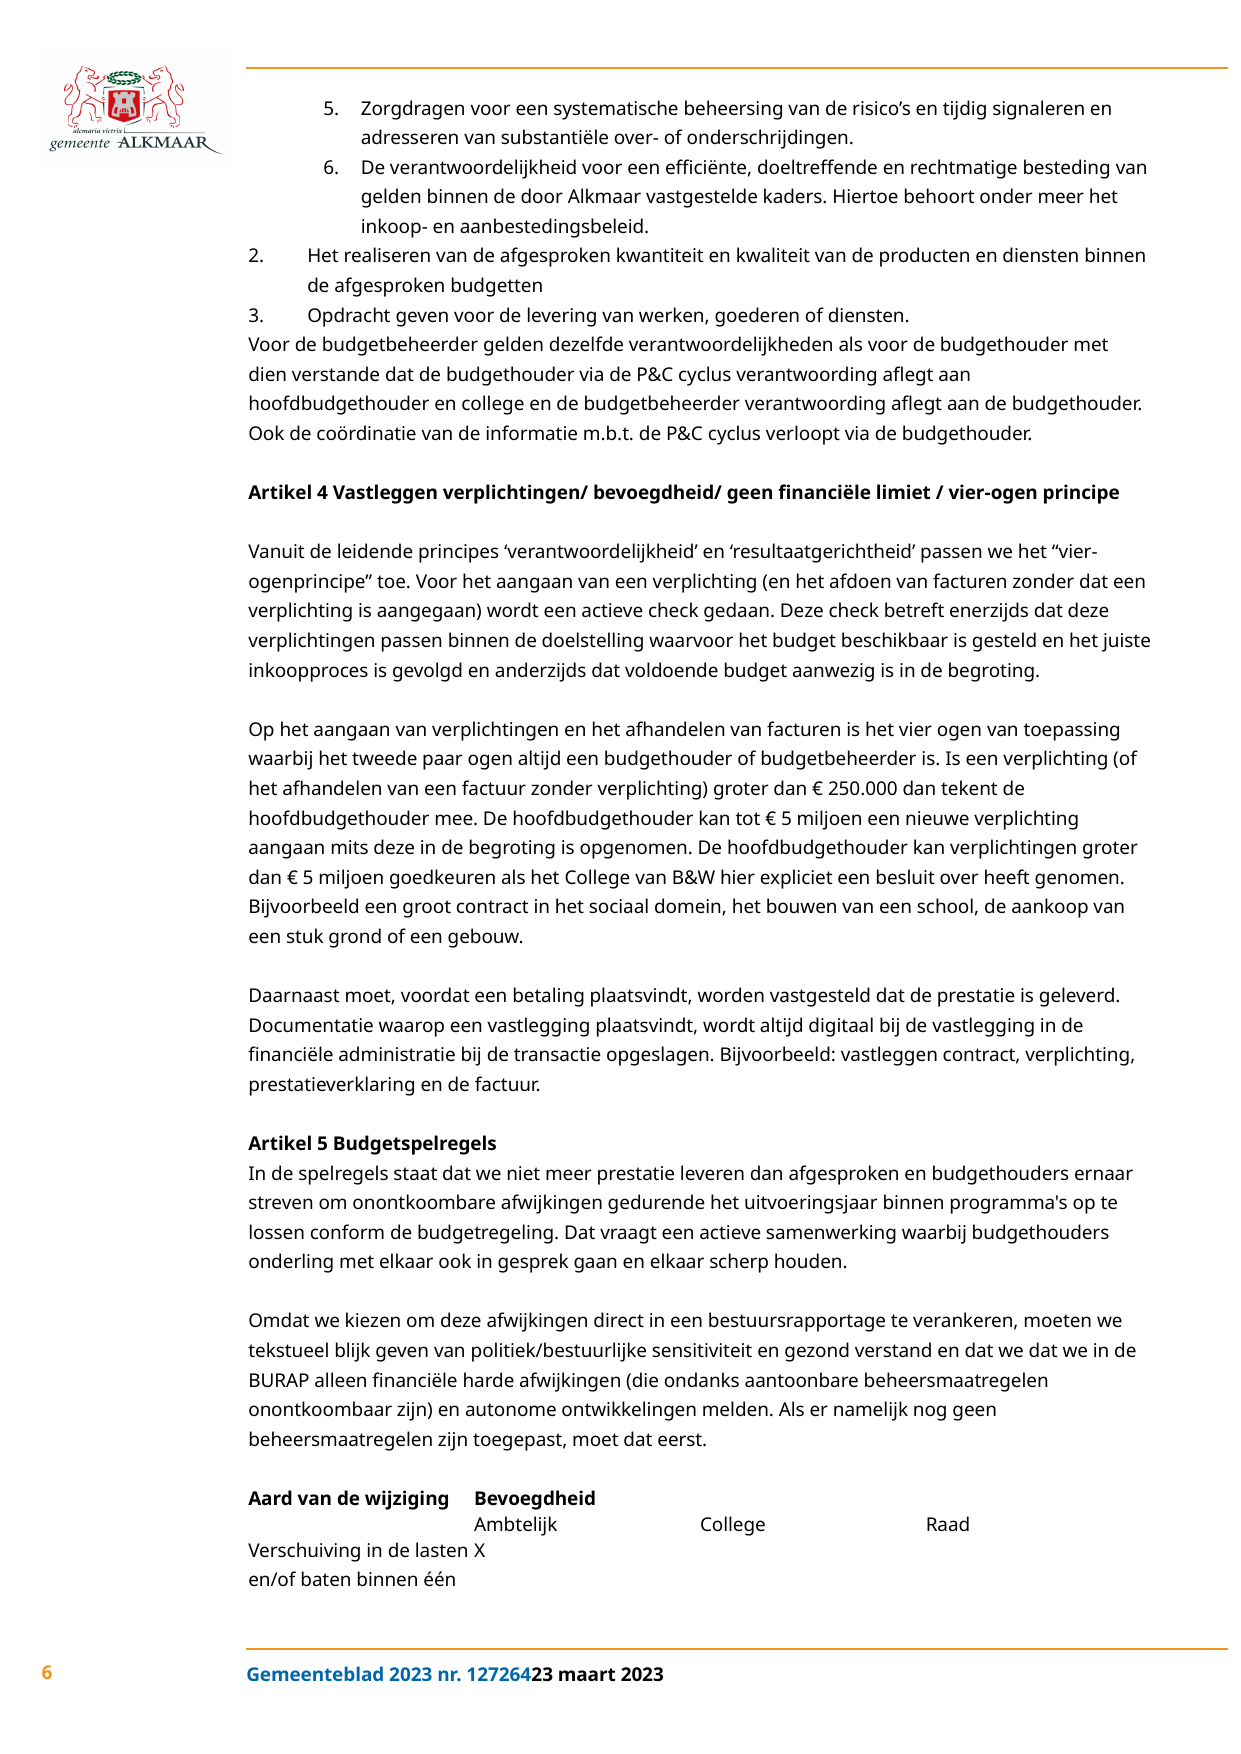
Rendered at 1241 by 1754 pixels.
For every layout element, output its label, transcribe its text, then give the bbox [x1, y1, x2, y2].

list Opdracht geven voor de levering van werken, goederen of diensten. [248, 302, 1152, 328]
text In de spelregels staat dat we niet meer prestatie leveren dan afgesproken en budgethouders ernaar streven om onontkoombare afwijkingen gedurende het uitvoeringsjaar binnen programma's op te lossen conform de budgetregeling. Dat vraagt een actieve samenwerking waarbij budgethouders onderling met elkaar ook in gesprek gaan en elkaar scherp houden. [248, 1160, 1152, 1274]
list De verantwoordelijkheid voor een efficiënte, doeltreffende en rechtmatige besteding van gelden binnen de door Alkmaar vastgestelde kaders. Hiertoe behoort onder meer het inkoop- en aanbestedingsbeleid. [323, 154, 1152, 239]
text Vanuit de leidende principes ‘verantwoordelijkheid’ en ‘resultaatgerichtheid’ passen we het “vier-ogenprincipe” toe. Voor het aangaan van een verplichting (en het afdoen van facturen zonder dat een verplichting is aangegaan) wordt een actieve check gedaan. Deze check betreft enerzijds dat deze verplichtingen passen binnen de doelstelling waarvoor het budget beschikbaar is gesteld en het juiste inkoopproces is gevolgd en anderzijds dat voldoende budget aanwezig is in de begroting. [248, 538, 1152, 683]
table_cell [700, 1537, 926, 1592]
table_cell [248, 1511, 474, 1537]
table_cell [926, 1537, 1152, 1592]
table_header Aard van de wijziging [248, 1485, 474, 1511]
text Voor de budgetbeheerder gelden dezelfde verantwoordelijkheden als voor de budgethouder met dien verstande dat de budgethouder via de P&C cyclus verantwoording aflegt aan hoofdbudgethouder en college en de budgetbeheerder verantwoording aflegt aan de budgethouder. Ook de coördinatie van de informatie m.b.t. de P&C cyclus verloopt via de budgethouder. [248, 331, 1152, 446]
table_cell College [700, 1511, 926, 1537]
text Op het aangaan van verplichtingen en het afhandelen van facturen is het vier ogen van toepassing waarbij het tweede paar ogen altijd een budgethouder of budgetbeheerder is. Is een verplichting (of het afhandelen van een factuur zonder verplichting) groter dan € 250.000 dan tekent de hoofdbudgethouder mee. De hoofdbudgethouder kan tot € 5 miljoen een nieuwe verplichting aangaan mits deze in de begroting is opgenomen. De hoofdbudgethouder kan verplichtingen groter dan € 5 miljoen goedkeuren als het College van B&W hier expliciet een besluit over heeft genomen. Bijvoorbeeld een groot contract in het sociaal domein, het bouwen van een school, de aankoop van een stuk grond of een gebouw. [248, 716, 1152, 949]
text Omdat we kiezen om deze afwijkingen direct in een bestuursrapportage te verankeren, moeten we tekstueel blijk geven van politiek/bestuurlijke sensitiviteit en gezond verstand en dat we dat we in de BURAP alleen financiële harde afwijkingen (die ondanks aantoonbare beheersmaatregelen onontkoombaar zijn) en autonome ontwikkelingen melden. Als er namelijk nog geen beheersmaatregelen zijn toegepast, moet dat eerst. [248, 1308, 1152, 1452]
table_cell Ambtelijk [474, 1511, 700, 1537]
table_header Bevoegdheid [474, 1485, 1152, 1511]
table_cell Raad [926, 1511, 1152, 1537]
list Het realiseren van de afgesproken kwantiteit en kwaliteit van de producten en diensten binnen de afgesproken budgetten [248, 243, 1152, 298]
table_cell X [474, 1537, 700, 1592]
text Artikel 5 Budgetspelregels [248, 1130, 1152, 1156]
picture [41, 47, 231, 172]
text Artikel 4 Vastleggen verplichtingen/ bevoegdheid/ geen financiële limiet / vier-ogen principe [248, 479, 1152, 505]
list Zorgdragen voor een systematische beheersing van de risico’s en tijdig signaleren en adresseren van substantiële over- of onderschrijdingen. [323, 95, 1152, 150]
table_cell Verschuiving in de lasten en/of baten binnen één [248, 1537, 474, 1592]
text Daarnaast moet, voordat een betaling plaatsvindt, worden vastgesteld dat de prestatie is geleverd. Documentatie waarop een vastlegging plaatsvindt, wordt altijd digitaal bij de vastlegging in de financiële administratie bij de transactie opgeslagen. Bijvoorbeeld: vastleggen contract, verplichting, prestatieverklaring en de factuur. [248, 982, 1152, 1097]
